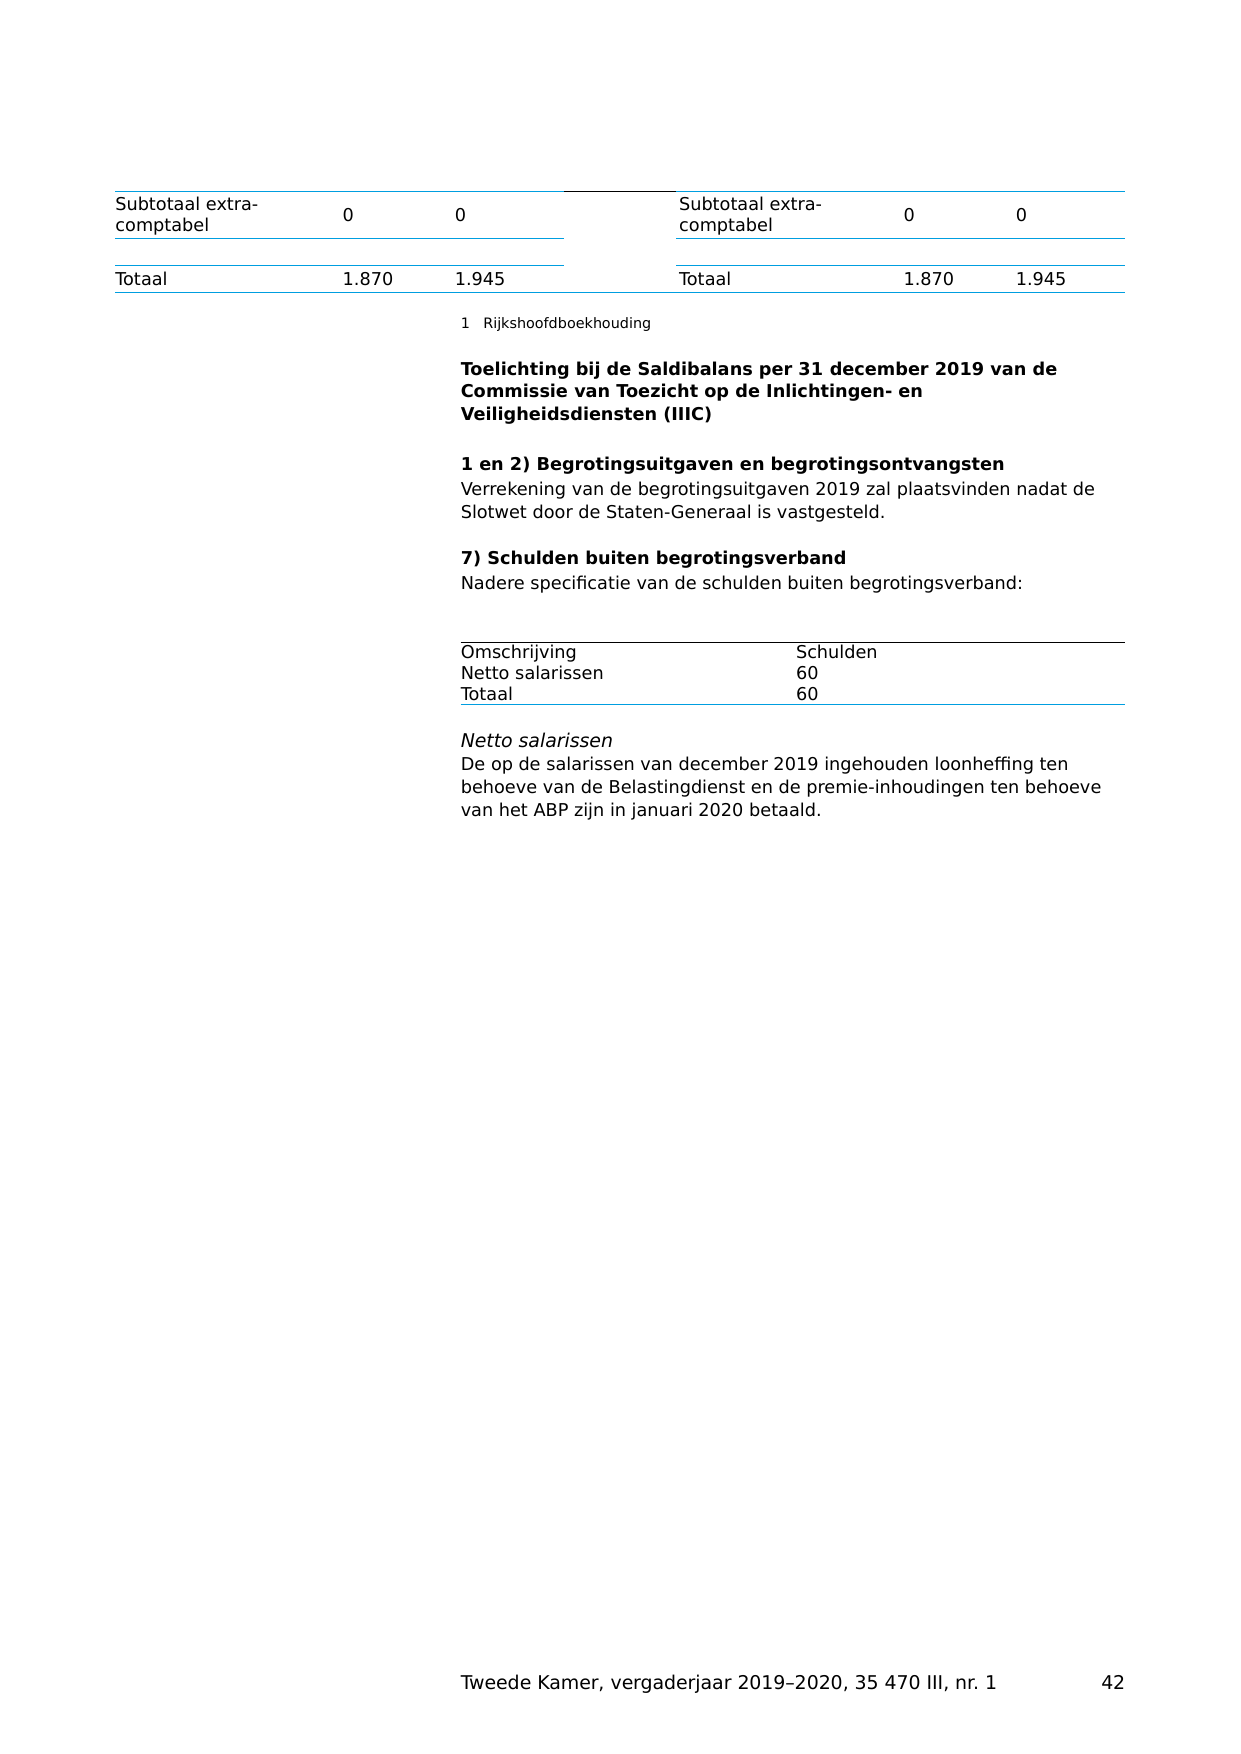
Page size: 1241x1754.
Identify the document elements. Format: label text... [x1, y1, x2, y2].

table_cell Omschrijving [461, 643, 793, 663]
table_cell [340, 239, 452, 265]
text Verrekening van de begrotingsuitgaven 2019 zal plaatsvinden nadat de Slotwet door de Staten-Generaal is vastgesteld. [461, 477, 1125, 523]
table_cell [900, 239, 1013, 265]
table_cell 1.945 [452, 266, 564, 292]
table_cell Subtotaal extra-comptabel [676, 192, 900, 238]
table_cell Totaal [676, 266, 900, 292]
text De op de salarissen van december 2019 ingehouden loonheffing ten behoeve van de Belastingdienst en de premie-inhoudingen ten behoeve van het ABP zijn in januari 2020 betaald. [461, 752, 1125, 821]
table_cell Schulden [793, 643, 1125, 663]
table_cell [1013, 239, 1125, 265]
list Rijkshoofdboekhouding [461, 315, 1125, 332]
table_cell [788, 239, 900, 265]
table_cell Totaal [115, 266, 339, 292]
text Toelichting bij de Saldibalans per 31 december 2019 van de Commissie van Toezicht op de Inlichtingen- en Veiligheidsdiensten (IIIC) [461, 357, 1125, 425]
table_cell 0 [340, 192, 452, 238]
table_cell 0 [1013, 192, 1125, 238]
table_cell [115, 293, 227, 315]
table_header Tabel 26 Schulden buiten begrotingsverband (bedragen x € 1.000) [461, 617, 1125, 642]
table_cell 0 [900, 192, 1013, 238]
table_cell [227, 239, 339, 265]
text Nadere specificatie van de schulden buiten begrotingsverband: [461, 571, 1125, 594]
text 7) Schulden buiten begrotingsverband [461, 546, 1125, 569]
table_cell 1.945 [1013, 266, 1125, 292]
table_cell Subtotaal extra-comptabel [115, 192, 339, 238]
table_cell 1.870 [900, 266, 1013, 292]
table_cell 60 [793, 684, 1125, 704]
table_cell 0 [452, 192, 564, 238]
table_cell [452, 239, 564, 265]
table_cell [676, 239, 788, 265]
table_cell 60 [793, 663, 1125, 684]
table_cell 1.870 [340, 266, 452, 292]
table_cell [115, 239, 227, 265]
table_cell [564, 192, 676, 292]
table_cell Totaal [461, 684, 793, 704]
text Netto salarissen [461, 730, 1125, 752]
table_cell Netto salarissen [461, 663, 793, 684]
text 1 en 2) Begrotingsuitgaven en begrotingsontvangsten [461, 452, 1125, 475]
